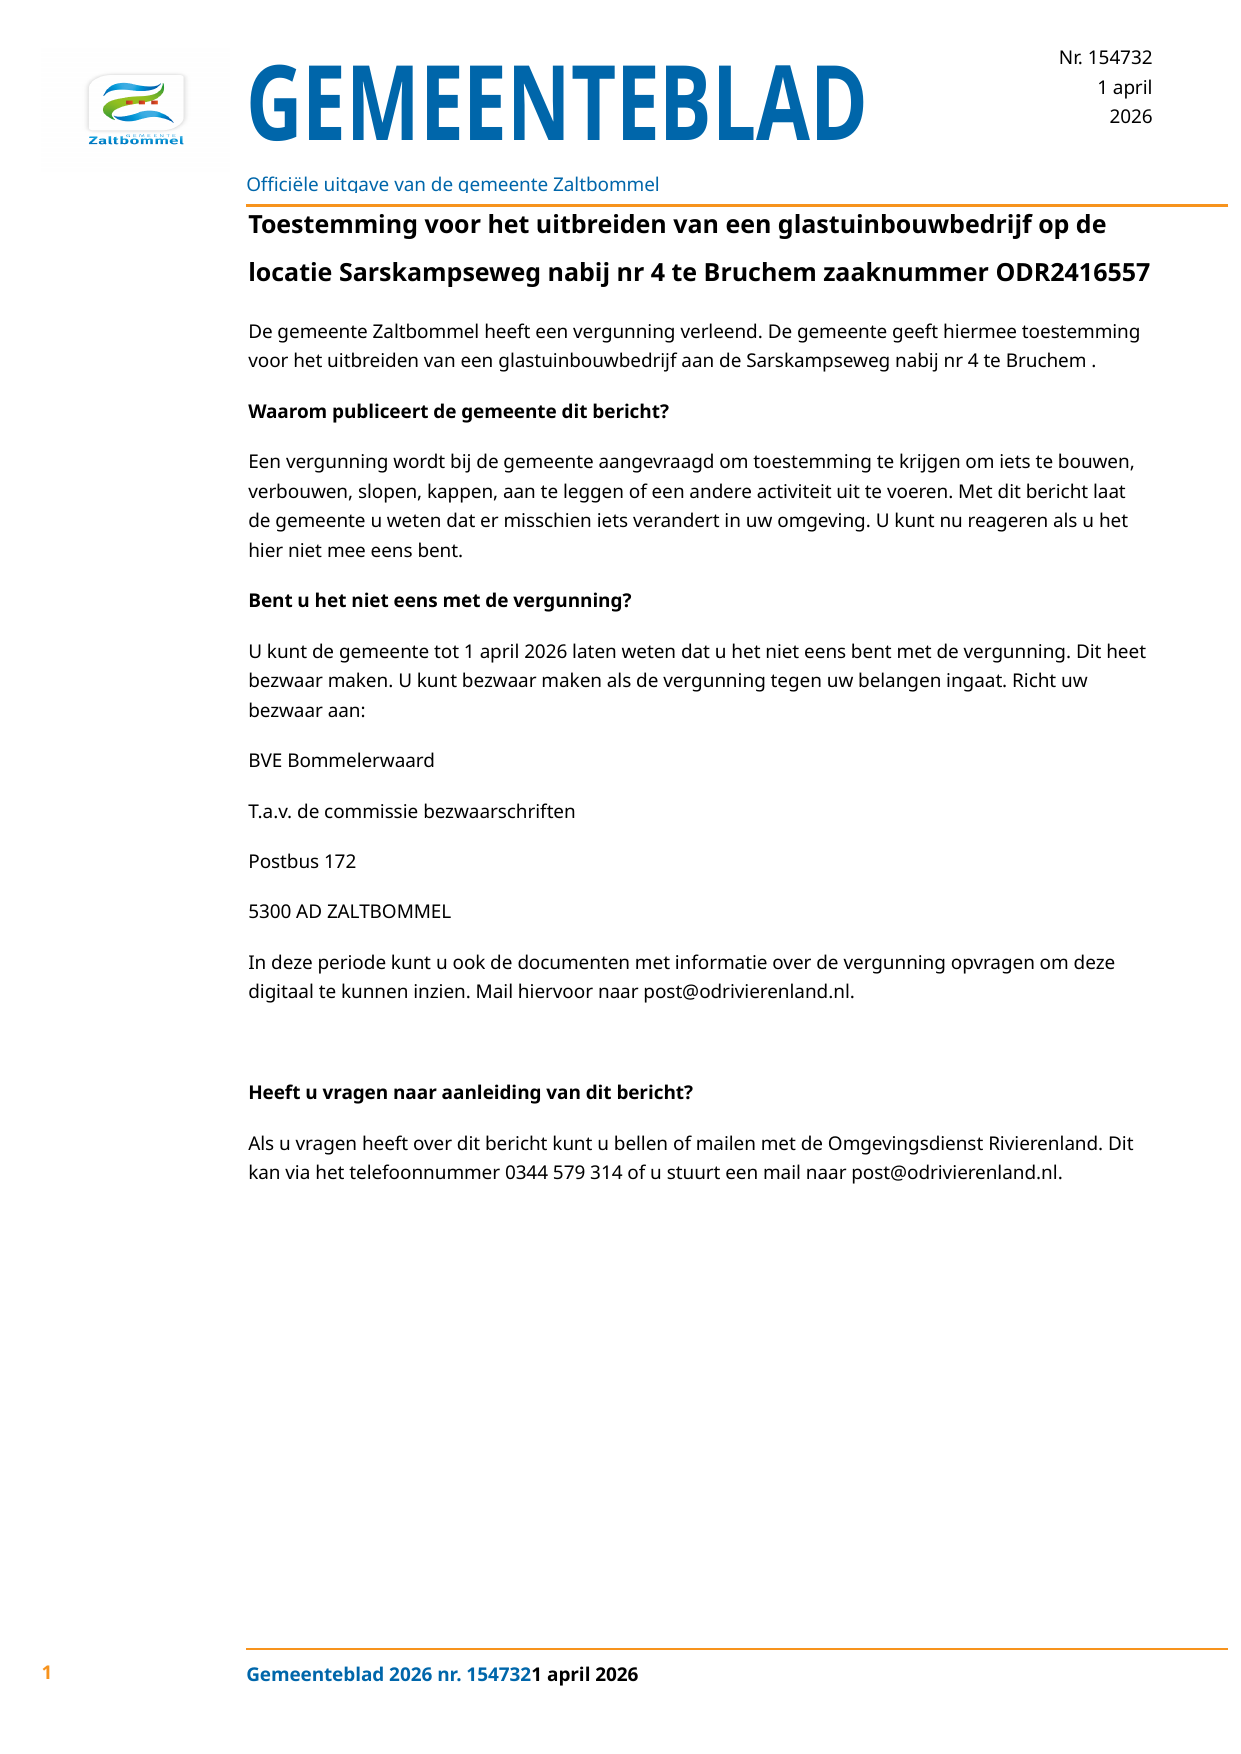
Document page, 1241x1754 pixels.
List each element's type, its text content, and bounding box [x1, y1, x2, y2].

text U kunt de gemeente tot 1 april 2026 laten weten dat u het niet eens bent met de vergunning. Dit heet bezwaar maken. U kunt bezwaar maken als de vergunning tegen uw belangen ingaat. Richt uw bezwaar aan: [248, 638, 1152, 723]
text Toestemming voor het uitbreiden van een glastuinbouwbedrijf op de locatie Sarskampseweg nabij nr 4 te Bruchem zaaknummer ODR2416557 [248, 207, 1152, 288]
text Een vergunning wordt bij de gemeente aangevraagd om toestemming te krijgen om iets te bouwen, verbouwen, slopen, kappen, aan te leggen of een andere activiteit uit te voeren. Met dit bericht laat de gemeente u weten dat er misschien iets verandert in uw omgeving. U kunt nu reageren als u het hier niet mee eens bent. [248, 448, 1152, 563]
text De gemeente Zaltbommel heeft een vergunning verleend. De gemeente geeft hiermee toestemming voor het uitbreiden van een glastuinbouwbedrijf aan de Sarskampseweg nabij nr 4 te Bruchem . [248, 318, 1152, 373]
text T.a.v. de commissie bezwaarschriften [248, 798, 1152, 824]
picture [41, 47, 231, 172]
text 5300 AD ZALTBOMMEL [248, 899, 1152, 924]
text In deze periode kunt u ook de documenten met informatie over de vergunning opvragen om deze digitaal te kunnen inzien. Mail hiervoor naar post@odrivierenland.nl. [248, 949, 1152, 1004]
text Bent u het niet eens met de vergunning? [248, 587, 1152, 613]
text Waarom publiceert de gemeente dit bericht? [248, 398, 1152, 424]
text Als u vragen heeft over dit bericht kunt u bellen of mailen met de Omgevingsdienst Rivierenland. Dit kan via het telefoonnummer 0344 579 314 of u stuurt een mail naar post@odrivierenland.nl. [248, 1130, 1152, 1185]
text BVE Bommelerwaard [248, 747, 1152, 773]
text Heeft u vragen naar aanleiding van dit bericht? [248, 1079, 1152, 1105]
text Postbus 172 [248, 848, 1152, 874]
